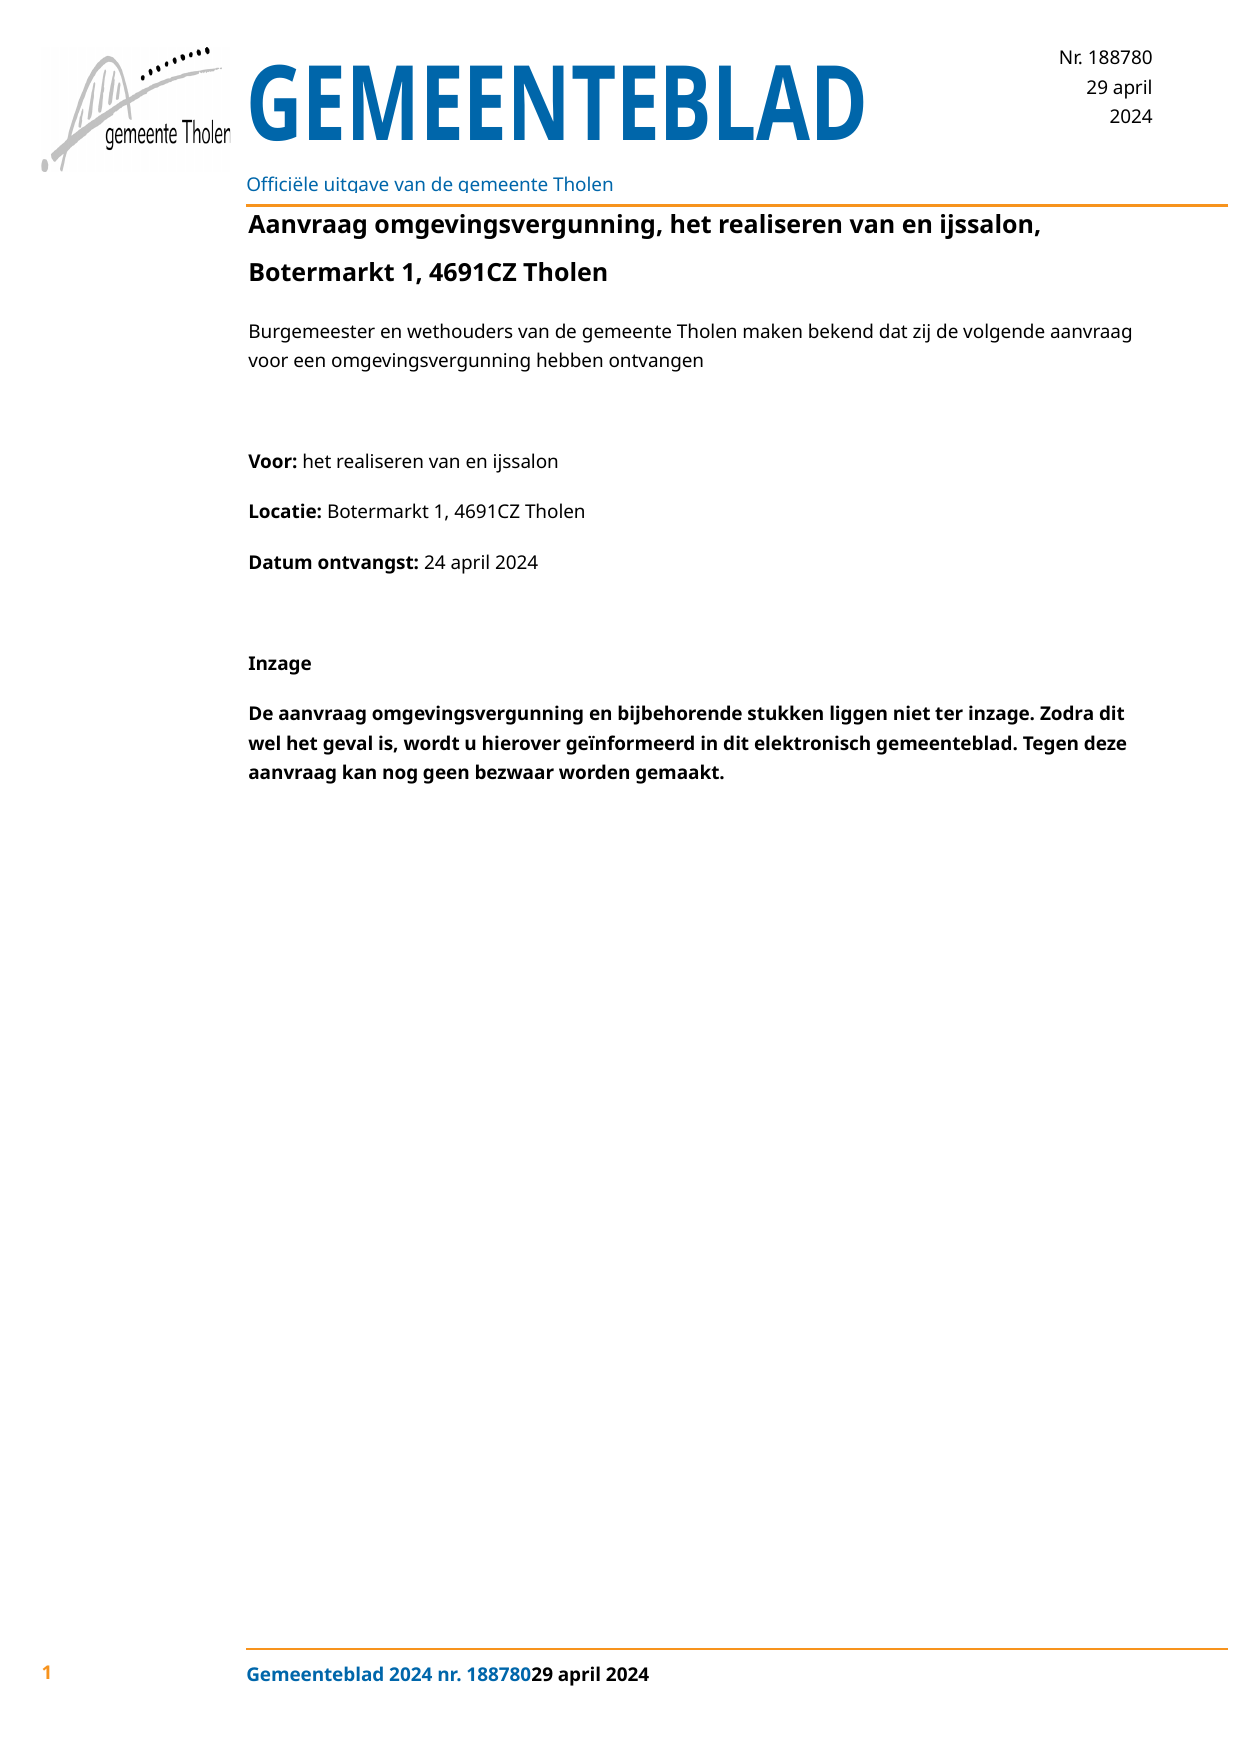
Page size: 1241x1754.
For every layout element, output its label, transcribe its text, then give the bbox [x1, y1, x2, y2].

text Burgemeester en wethouders van de gemeente Tholen maken bekend dat zij de volgende aanvraag voor een omgevingsvergunning hebben ontvangen [248, 318, 1152, 373]
text De aanvraag omgevingsvergunning en bijbehorende stukken liggen niet ter inzage. Zodra dit wel het geval is, wordt u hierover geïnformeerd in dit elektronisch gemeenteblad. Tegen deze aanvraag kan nog geen bezwaar worden gemaakt. [248, 700, 1152, 785]
text Inzage [248, 650, 1152, 676]
text Aanvraag omgevingsvergunning, het realiseren van en ijssalon, Botermarkt 1, 4691CZ Tholen [248, 207, 1152, 288]
text Voor: het realiseren van en ijssalon [248, 448, 1152, 474]
picture [41, 47, 231, 172]
text Datum ontvangst: 24 april 2024 [248, 549, 1152, 575]
text Locatie: Botermarkt 1, 4691CZ Tholen [248, 499, 1152, 524]
